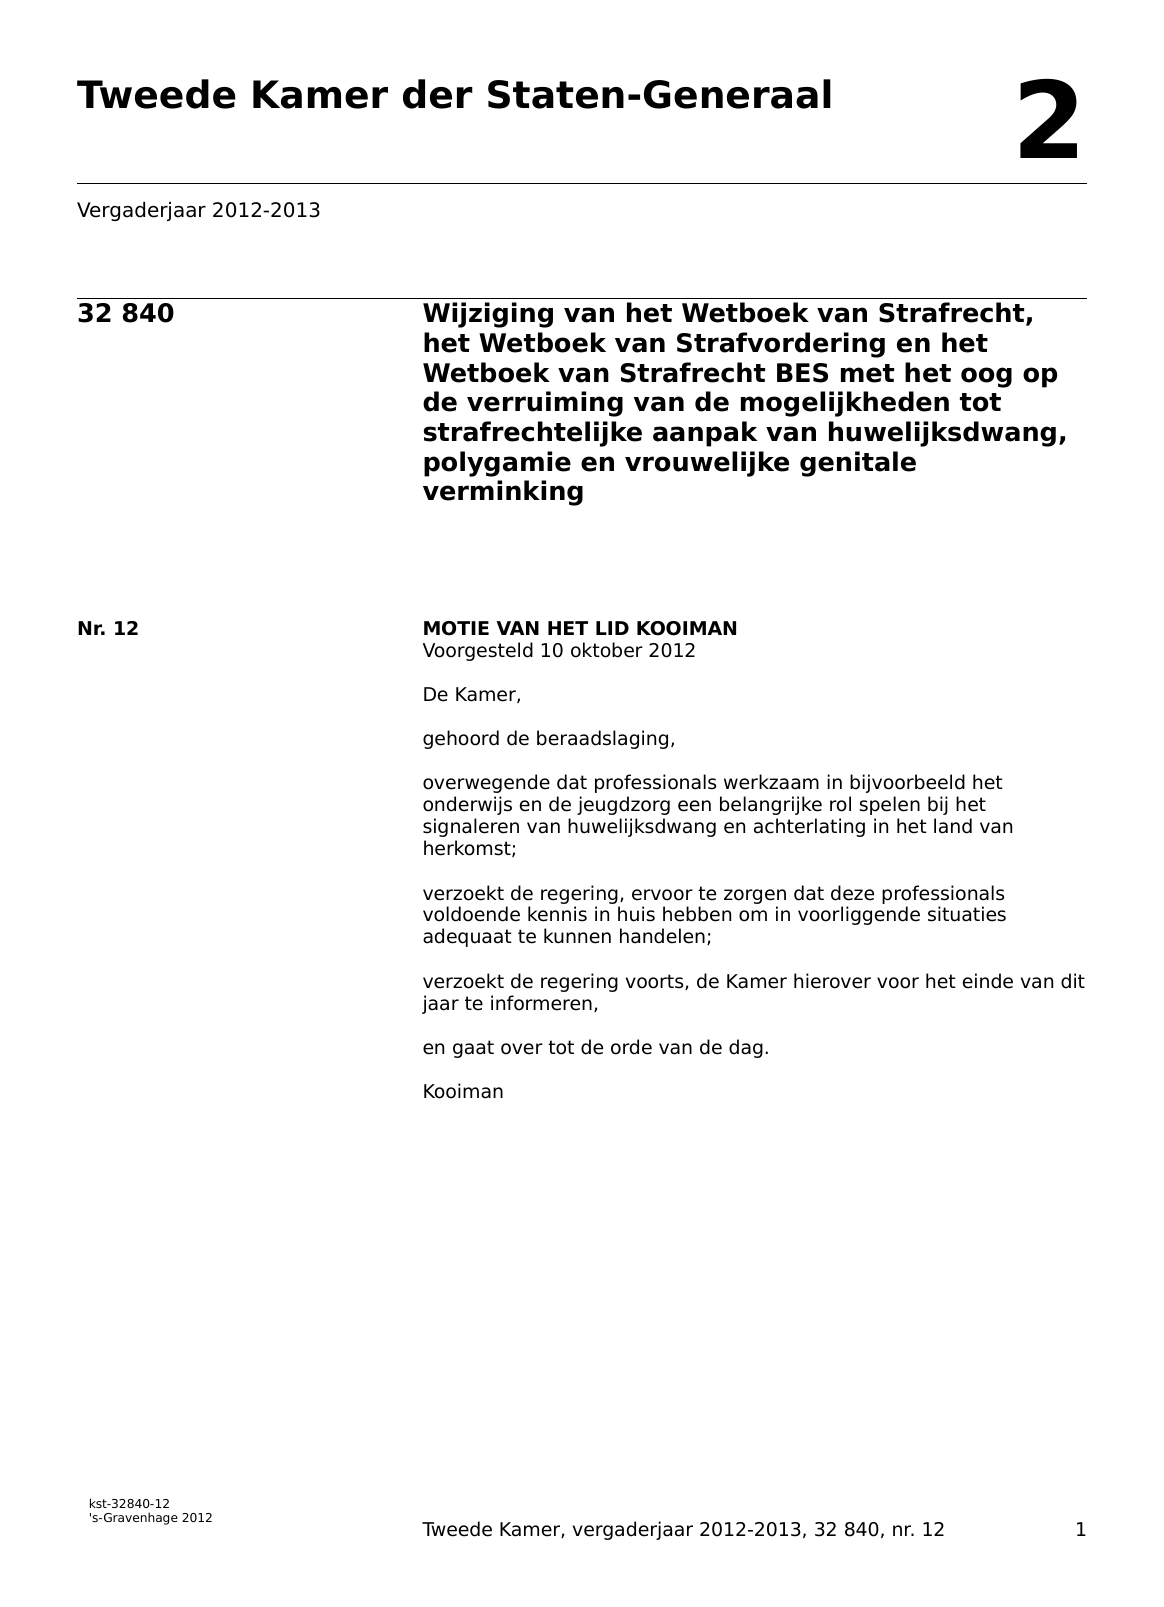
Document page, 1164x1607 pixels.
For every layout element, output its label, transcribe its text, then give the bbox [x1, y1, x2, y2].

text verzoekt de regering voorts, de Kamer hierover voor het einde van dit jaar te informeren, [422, 971, 1087, 1014]
text overwegende dat professionals werkzaam in bijvoorbeeld het onderwijs en de jeugdzorg een belangrijke rol spelen bij het signaleren van huwelijksdwang en achterlating in het land van herkomst; [422, 772, 1087, 860]
table_header 2 [886, 59, 1087, 183]
text De Kamer, [422, 684, 1087, 706]
text Voorgesteld 10 oktober 2012 [422, 640, 1087, 662]
text 's-Gravenhage 2012 [88, 1511, 323, 1525]
subtitle 32 840 Wijziging van het Wetboek van Strafrecht, het Wetboek van Strafvordering en het Wetboek van Strafrecht BES met het oog op de verruiming van de mogelijkheden tot strafrechtelijke aanpak van huwelijksdwang, polygamie en vrouwelijke genitale verminking [77, 299, 1087, 507]
table_cell Vergaderjaar 2012-2013 [77, 184, 1087, 298]
table_header Tweede Kamer der Staten-Generaal [77, 59, 886, 183]
text en gaat over tot de orde van de dag. [422, 1037, 1087, 1059]
text kst-32840-12 [88, 1497, 323, 1511]
text verzoekt de regering, ervoor te zorgen dat deze professionals voldoende kennis in huis hebben om in voorliggende situaties adequaat te kunnen handelen; [422, 882, 1087, 948]
text gehoord de beraadslaging, [422, 728, 1087, 750]
subtitle Nr. 12 MOTIE VAN HET LID KOOIMAN [77, 618, 1087, 640]
text Kooiman [422, 1081, 1087, 1103]
